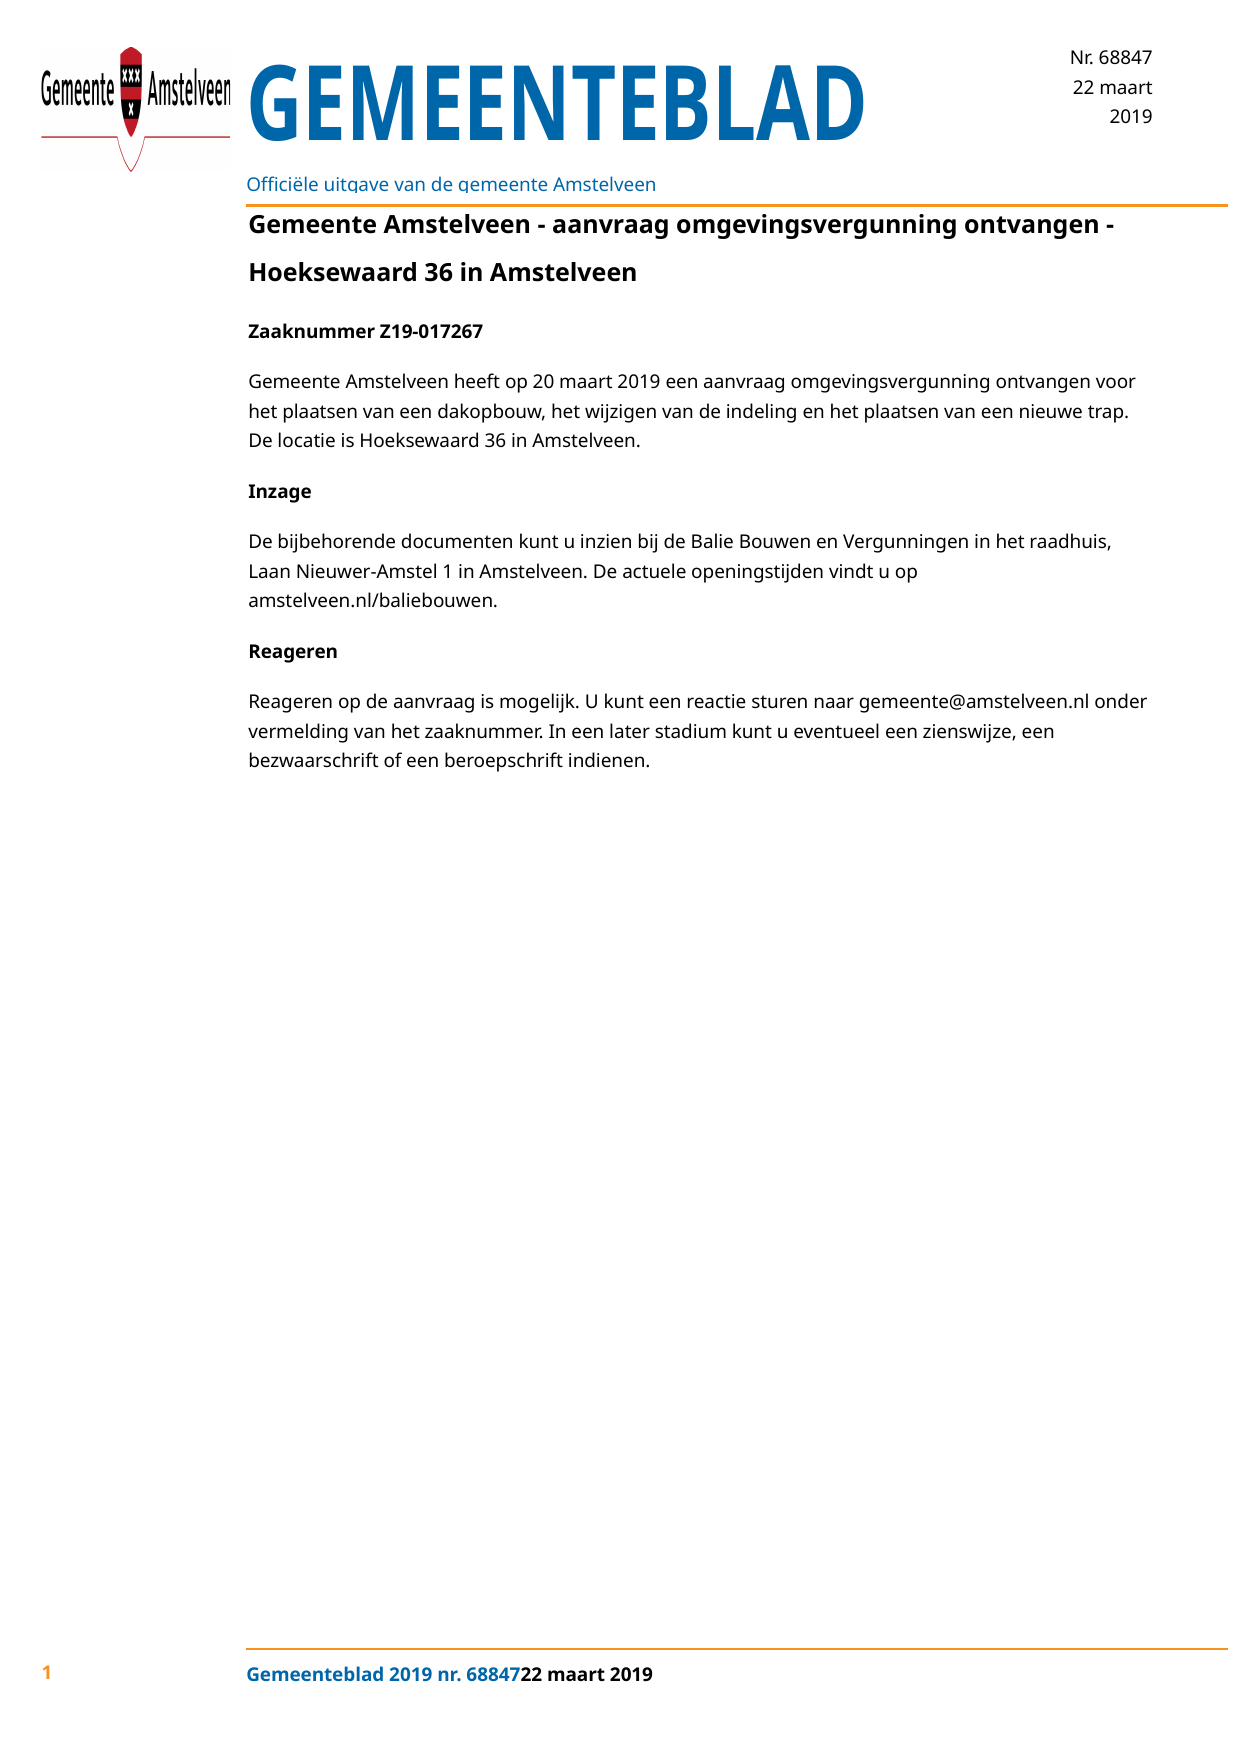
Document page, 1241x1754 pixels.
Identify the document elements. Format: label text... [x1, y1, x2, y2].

text Zaaknummer Z19-017267 [248, 318, 1152, 344]
text Gemeente Amstelveen - aanvraag omgevingsvergunning ontvangen - Hoeksewaard 36 in Amstelveen [248, 207, 1152, 288]
text Reageren [248, 638, 1152, 664]
picture [41, 47, 231, 172]
text De bijbehorende documenten kunt u inzien bij de Balie Bouwen en Vergunningen in het raadhuis, Laan Nieuwer-Amstel 1 in Amstelveen. De actuele openingstijden vindt u op amstelveen.nl/baliebouwen. [248, 528, 1152, 613]
text Inzage [248, 478, 1152, 504]
text Gemeente Amstelveen heeft op 20 maart 2019 een aanvraag omgevingsvergunning ontvangen voor het plaatsen van een dakopbouw, het wijzigen van de indeling en het plaatsen van een nieuwe trap. De locatie is Hoeksewaard 36 in Amstelveen. [248, 368, 1152, 453]
text Reageren op de aanvraag is mogelijk. U kunt een reactie sturen naar gemeente@amstelveen.nl onder vermelding van het zaaknummer. In een later stadium kunt u eventueel een zienswijze, een bezwaarschrift of een beroepschrift indienen. [248, 688, 1152, 773]
